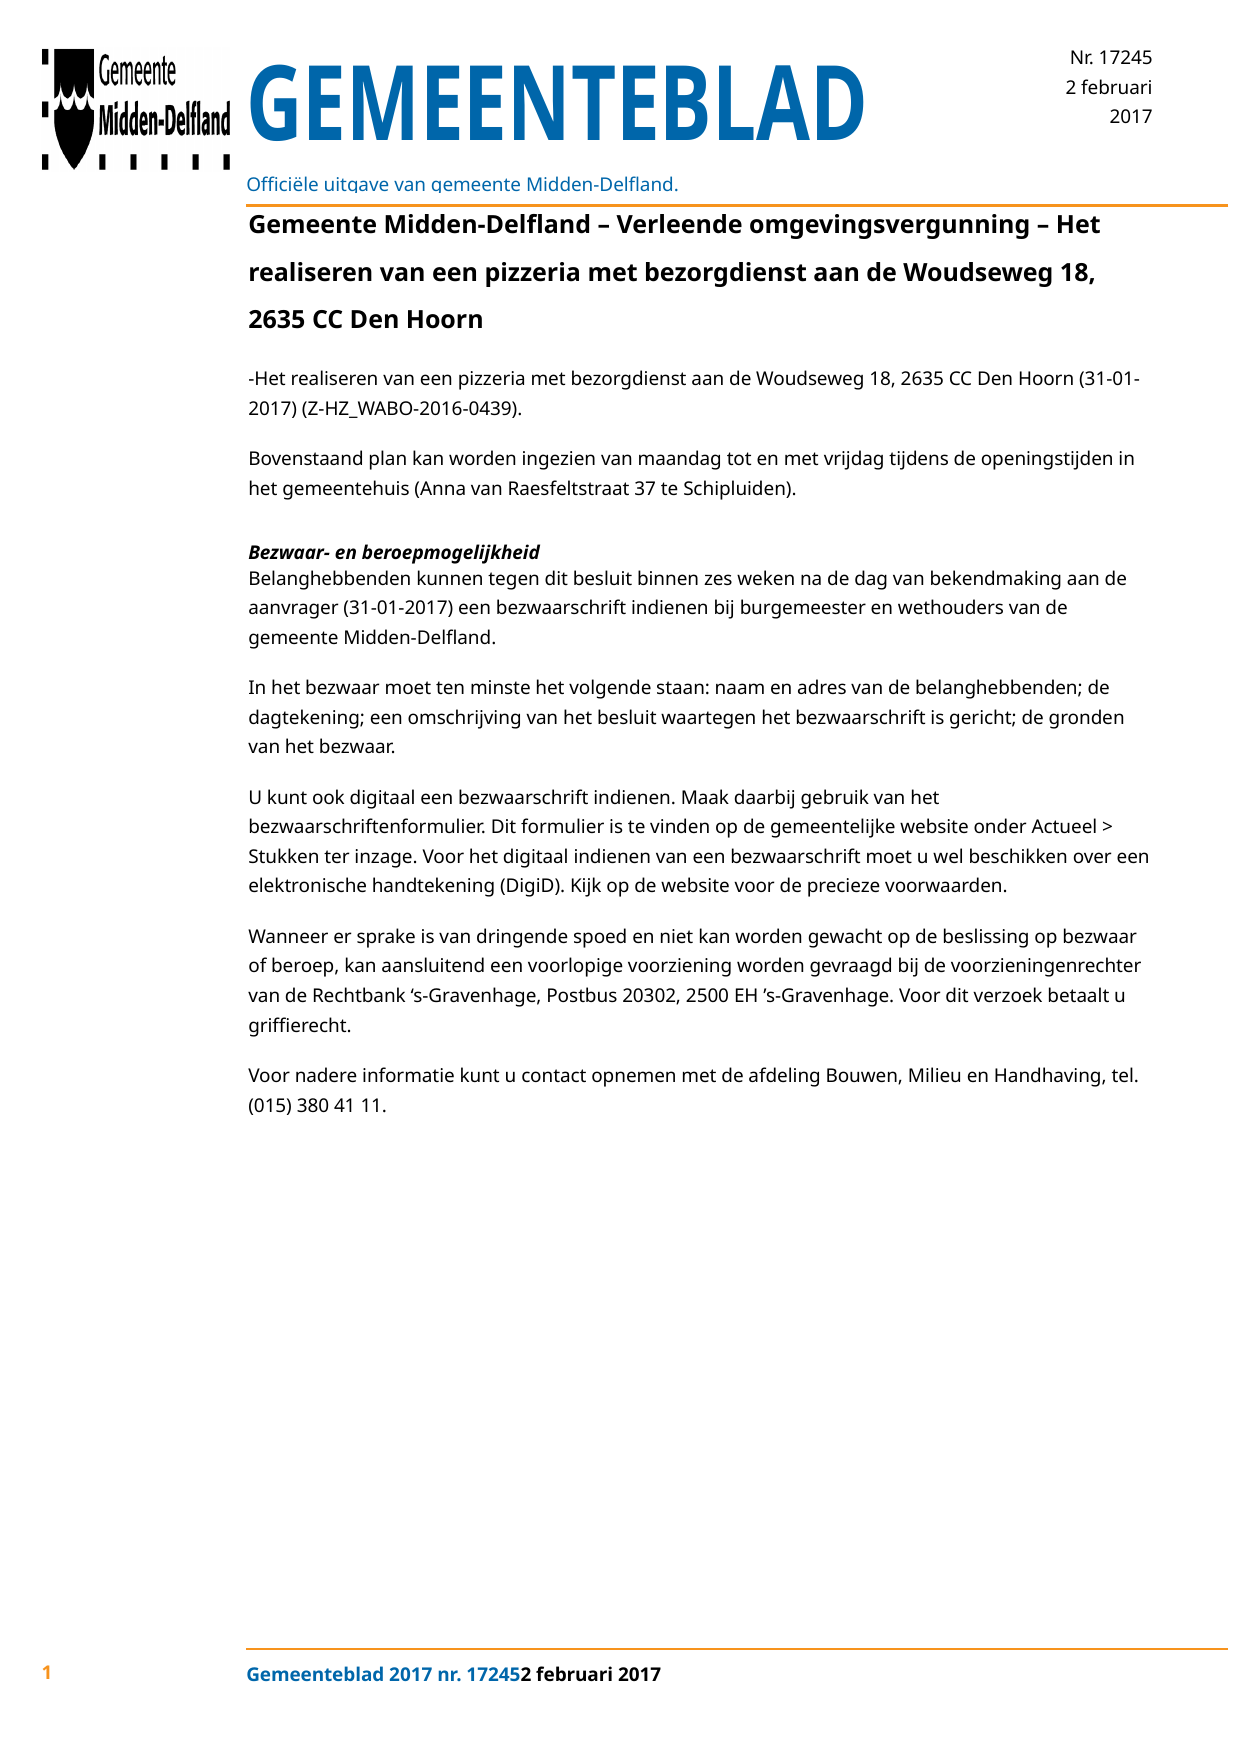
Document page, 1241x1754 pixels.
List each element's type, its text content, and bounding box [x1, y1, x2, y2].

text In het bezwaar moet ten minste het volgende staan: naam en adres van de belanghebbenden; de dagtekening; een omschrijving van het besluit waartegen het bezwaarschrift is gericht; de gronden van het bezwaar. [248, 674, 1152, 759]
text Gemeente Midden-Delfland – Verleende omgevingsvergunning – Het realiseren van een pizzeria met bezorgdienst aan de Woudseweg 18, 2635 CC Den Hoorn [248, 207, 1152, 336]
text Bovenstaand plan kan worden ingezien van maandag tot en met vrijdag tijdens de openingstijden in het gemeentehuis (Anna van Raesfeltstraat 37 te Schipluiden). [248, 446, 1152, 501]
picture [41, 47, 231, 172]
text Belanghebbenden kunnen tegen dit besluit binnen zes weken na de dag van bekendmaking aan de aanvrager (31-01-2017) een bezwaarschrift indienen bij burgemeester en wethouders van de gemeente Midden-Delfland. [248, 565, 1152, 650]
text Voor nadere informatie kunt u contact opnemen met de afdeling Bouwen, Milieu en Handhaving, tel. (015) 380 41 11. [248, 1062, 1152, 1118]
text U kunt ook digitaal een bezwaarschrift indienen. Maak daarbij gebruik van het bezwaarschriftenformulier. Dit formulier is te vinden op de gemeentelijke website onder Actueel > Stukken ter inzage. Voor het digitaal indienen van een bezwaarschrift moet u wel beschikken over een elektronische handtekening (DigiD). Kijk op de website voor de precieze voorwaarden. [248, 784, 1152, 898]
text Wanneer er sprake is van dringende spoed en niet kan worden gewacht op de beslissing op bezwaar of beroep, kan aansluitend een voorlopige voorziening worden gevraagd bij de voorzieningenrechter van de Rechtbank ‘s-Gravenhage, Postbus 20302, 2500 EH ’s-Gravenhage. Voor dit verzoek betaalt u griffierecht. [248, 923, 1152, 1038]
text -Het realiseren van een pizzeria met bezorgdienst aan de Woudseweg 18, 2635 CC Den Hoorn (31-01-2017) (Z-HZ_WABO-2016-0439). [248, 366, 1152, 421]
text Bezwaar- en beroepmogelijkheid [248, 539, 1152, 565]
